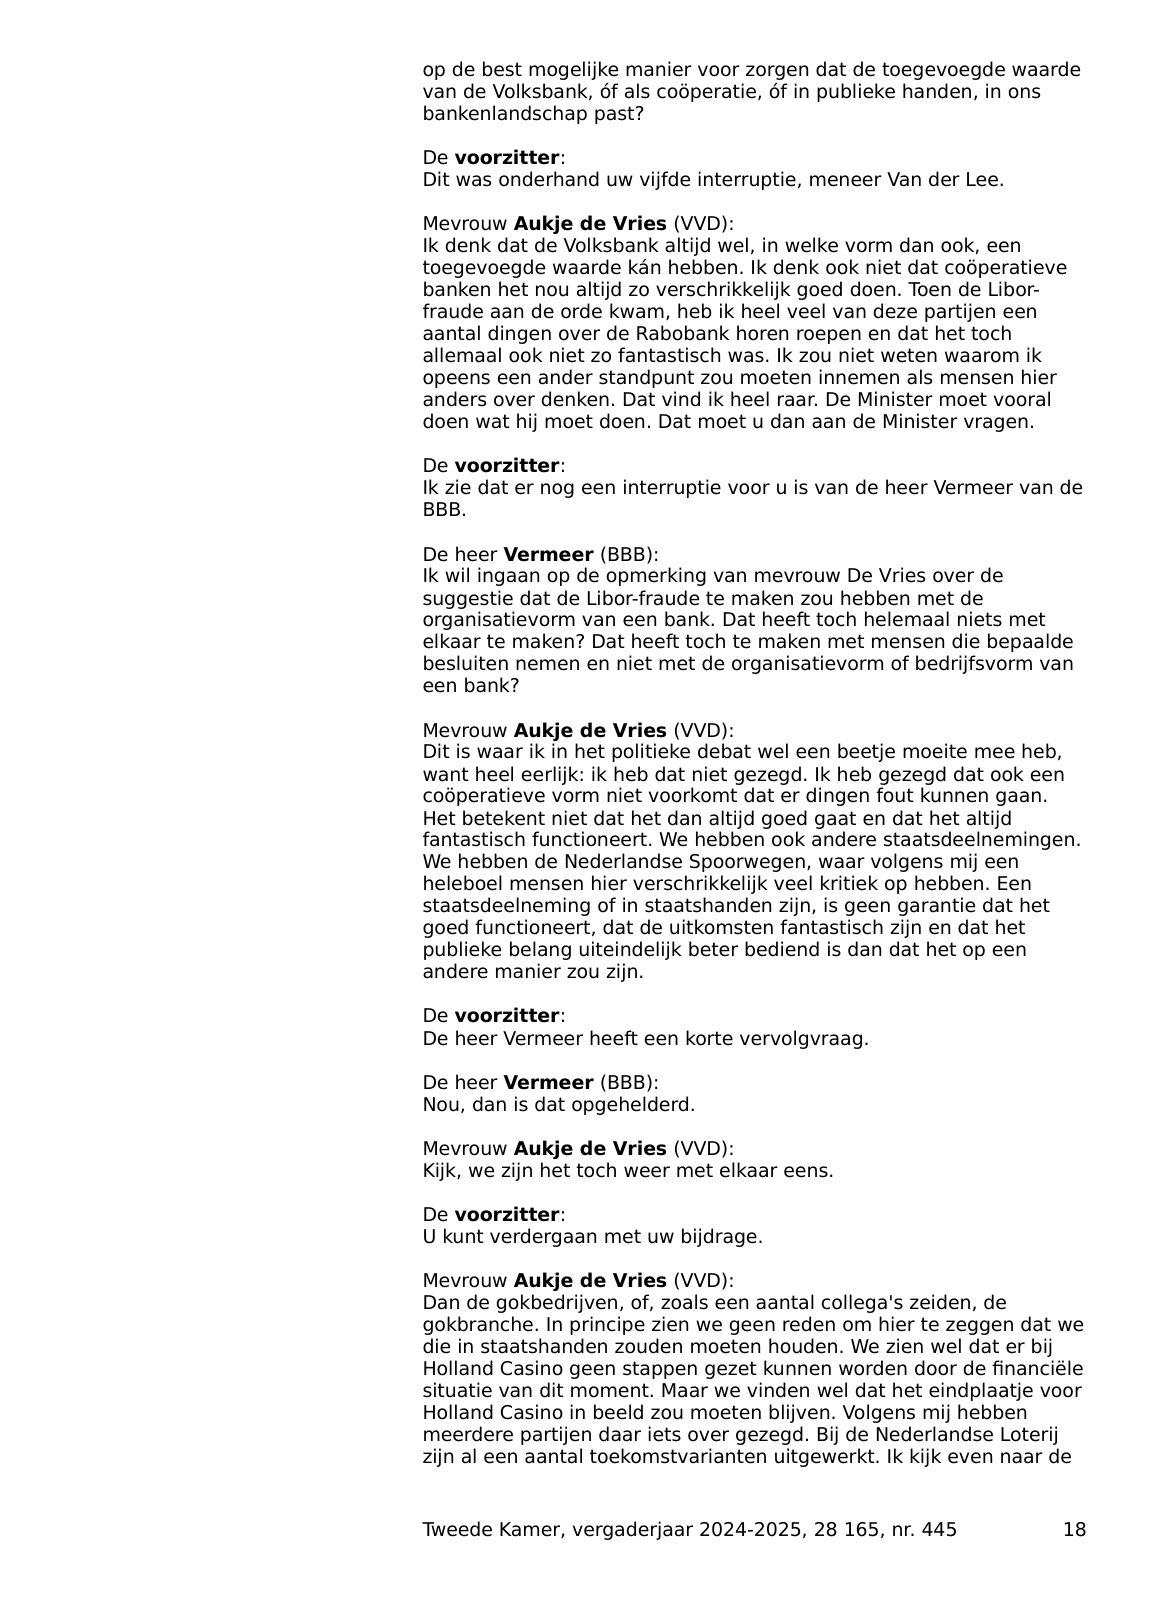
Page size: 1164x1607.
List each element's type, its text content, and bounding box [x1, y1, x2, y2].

text Ik zie dat er nog een interruptie voor u is van de heer Vermeer van de BBB. [422, 477, 1087, 521]
text Kijk, we zijn het toch weer met elkaar eens. [422, 1160, 1087, 1182]
text De voorzitter: [422, 1005, 1087, 1027]
text Mevrouw Aukje de Vries (VVD): [422, 1270, 1087, 1292]
text Dit is waar ik in het politieke debat wel een beetje moeite mee heb, want heel eerlijk: ik heb dat niet gezegd. Ik heb gezegd dat ook een coöperatieve vorm niet voorkomt dat er dingen fout kunnen gaan. Het betekent niet dat het dan altijd goed gaat en dat het altijd fantastisch functioneert. We hebben ook andere staatsdeelnemingen. We hebben de Nederlandse Spoorwegen, waar volgens mij een heleboel mensen hier verschrikkelijk veel kritiek op hebben. Een staatsdeelneming of in staatshanden zijn, is geen garantie dat het goed functioneert, dat de uitkomsten fantastisch zijn en dat het publieke belang uiteindelijk beter bediend is dan dat het op een andere manier zou zijn. [422, 741, 1087, 983]
text De heer Vermeer heeft een korte vervolgvraag. [422, 1027, 1087, 1049]
text op de best mogelijke manier voor zorgen dat de toegevoegde waarde van de Volksbank, óf als coöperatie, óf in publieke handen, in ons bankenlandschap past? [422, 59, 1087, 125]
text Mevrouw Aukje de Vries (VVD): [422, 213, 1087, 235]
text De voorzitter: [422, 1204, 1087, 1226]
text De voorzitter: [422, 147, 1087, 169]
text U kunt verdergaan met uw bijdrage. [422, 1226, 1087, 1248]
text Mevrouw Aukje de Vries (VVD): [422, 719, 1087, 741]
text Nou, dan is dat opgehelderd. [422, 1093, 1087, 1116]
text De heer Vermeer (BBB): [422, 543, 1087, 565]
text Dan de gokbedrijven, of, zoals een aantal collega's zeiden, de gokbranche. In principe zien we geen reden om hier te zeggen dat we die in staatshanden zouden moeten houden. We zien wel dat er bij Holland Casino geen stappen gezet kunnen worden door de financiële situatie van dit moment. Maar we vinden wel dat het eindplaatje voor Holland Casino in beeld zou moeten blijven. Volgens mij hebben meerdere partijen daar iets over gezegd. Bij de Nederlandse Loterij zijn al een aantal toekomstvarianten uitgewerkt. Ik kijk even naar de [422, 1292, 1087, 1468]
text Ik wil ingaan op de opmerking van mevrouw De Vries over de suggestie dat de Libor-fraude te maken zou hebben met de organisatievorm van een bank. Dat heeft toch helemaal niets met elkaar te maken? Dat heeft toch te maken met mensen die bepaalde besluiten nemen en niet met de organisatievorm of bedrijfsvorm van een bank? [422, 565, 1087, 697]
text Mevrouw Aukje de Vries (VVD): [422, 1138, 1087, 1160]
text Ik denk dat de Volksbank altijd wel, in welke vorm dan ook, een toegevoegde waarde kán hebben. Ik denk ook niet dat coöperatieve banken het nou altijd zo verschrikkelijk goed doen. Toen de Libor-fraude aan de orde kwam, heb ik heel veel van deze partijen een aantal dingen over de Rabobank horen roepen en dat het toch allemaal ook niet zo fantastisch was. Ik zou niet weten waarom ik opeens een ander standpunt zou moeten innemen als mensen hier anders over denken. Dat vind ik heel raar. De Minister moet vooral doen wat hij moet doen. Dat moet u dan aan de Minister vragen. [422, 235, 1087, 433]
text De voorzitter: [422, 455, 1087, 477]
text Dit was onderhand uw vijfde interruptie, meneer Van der Lee. [422, 169, 1087, 191]
text De heer Vermeer (BBB): [422, 1072, 1087, 1093]
